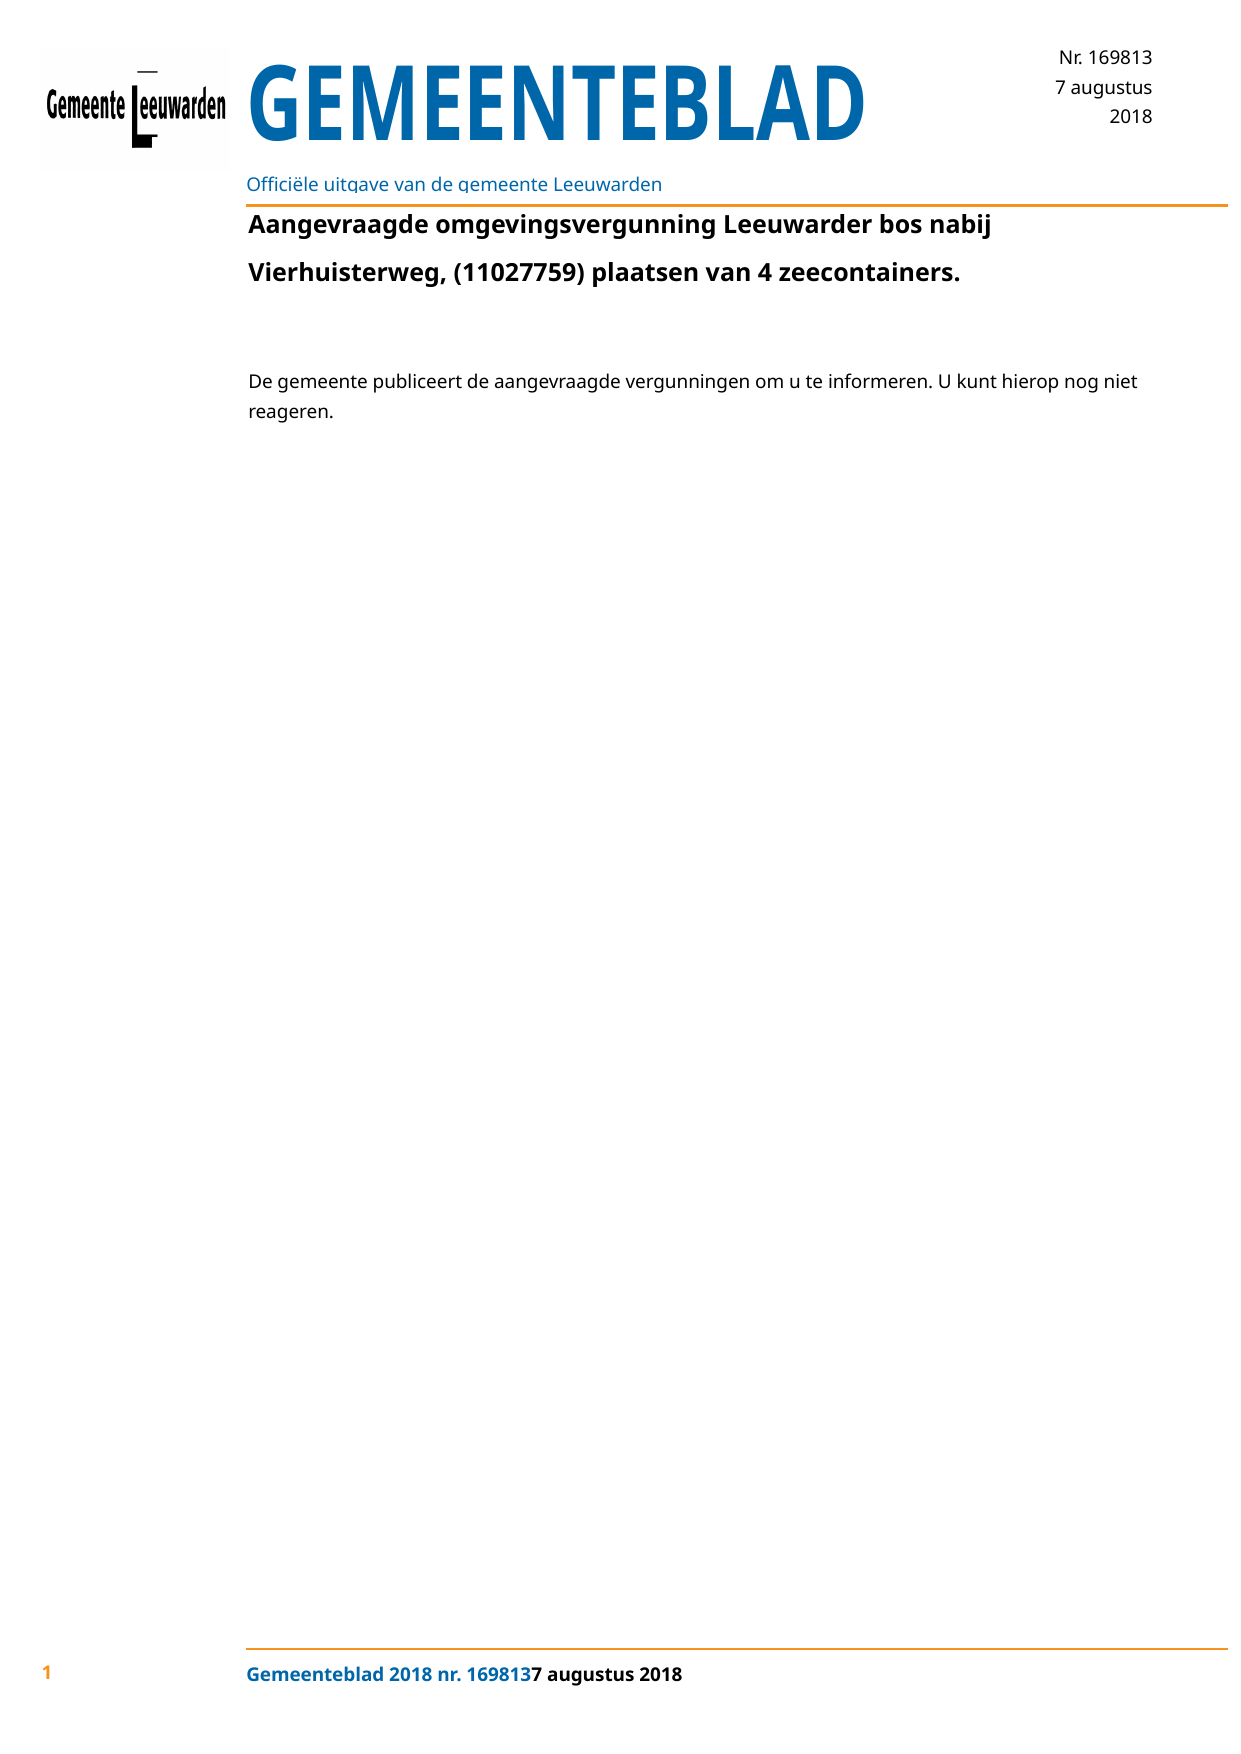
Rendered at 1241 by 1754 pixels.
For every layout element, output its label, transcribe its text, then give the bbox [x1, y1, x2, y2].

text Aangevraagde omgevingsvergunning Leeuwarder bos nabij Vierhuisterweg, (11027759) plaatsen van 4 zeecontainers. [248, 207, 1152, 288]
picture [41, 47, 231, 172]
text De gemeente publiceert de aangevraagde vergunningen om u te informeren. U kunt hierop nog niet reageren. [248, 368, 1152, 424]
